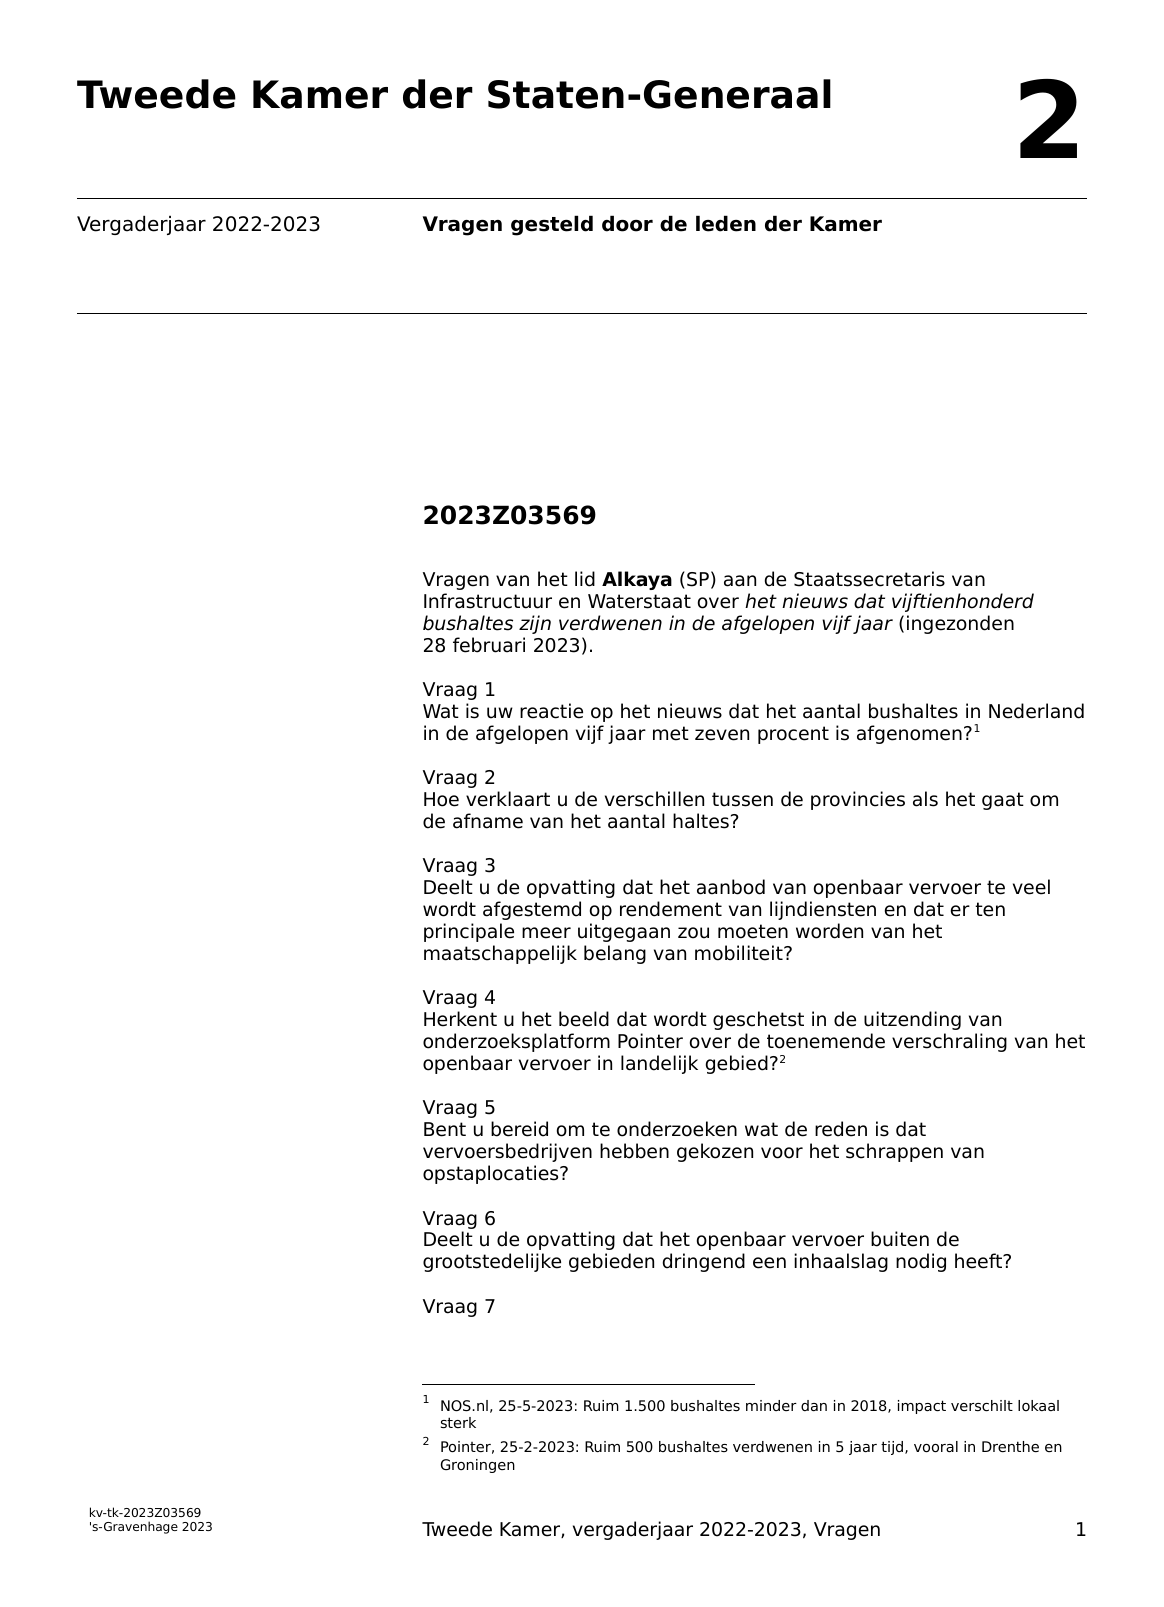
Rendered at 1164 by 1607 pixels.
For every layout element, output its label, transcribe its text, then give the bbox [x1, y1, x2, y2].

text Vraag 2 [422, 767, 1087, 789]
text Vraag 5 [422, 1097, 1087, 1119]
table_header 2 [886, 59, 1087, 198]
table_header Tweede Kamer der Staten-Generaal [77, 59, 886, 198]
text Vragen van het lid Alkaya (SP) aan de Staatssecretaris van Infrastructuur en Waterstaat over het nieuws dat vijftienhonderd bushaltes zijn verdwenen in de afgelopen vijf jaar (ingezonden 28 februari 2023). [422, 569, 1087, 657]
text Bent u bereid om te onderzoeken wat de reden is dat vervoersbedrijven hebben gekozen voor het schrappen van opstaplocaties? [422, 1119, 1087, 1185]
text NOS.nl, 25-5-2023: Ruim 1.500 bushaltes minder dan in 2018, impact verschilt lokaal sterk [422, 1393, 1087, 1432]
text 2023Z03569 [422, 501, 1087, 531]
text Pointer, 25-2-2023: Ruim 500 bushaltes verdwenen in 5 jaar tijd, vooral in Drenthe en Groningen [422, 1435, 1087, 1474]
table_cell Vragen gesteld door de leden der Kamer [422, 199, 1087, 313]
text Vraag 4 [422, 987, 1087, 1009]
text kv-tk-2023Z03569 [88, 1506, 323, 1520]
text Vraag 6 [422, 1207, 1087, 1229]
text Deelt u de opvatting dat het openbaar vervoer buiten de grootstedelijke gebieden dringend een inhaalslag nodig heeft? [422, 1229, 1087, 1273]
text Wat is uw reactie op het nieuws dat het aantal bushaltes in Nederland in de afgelopen vijf jaar met zeven procent is afgenomen? [422, 701, 1087, 745]
text 's-Gravenhage 2023 [88, 1520, 323, 1534]
text Deelt u de opvatting dat het aanbod van openbaar vervoer te veel wordt afgestemd op rendement van lijndiensten en dat er ten principale meer uitgegaan zou moeten worden van het maatschappelijk belang van mobiliteit? [422, 877, 1087, 965]
text Vraag 7 [422, 1296, 1087, 1317]
table_cell Vergaderjaar 2022-2023 [77, 199, 422, 313]
text Hoe verklaart u de verschillen tussen de provincies als het gaat om de afname van het aantal haltes? [422, 789, 1087, 833]
text Herkent u het beeld dat wordt geschetst in de uitzending van onderzoeksplatform Pointer over de toenemende verschraling van het openbaar vervoer in landelijk gebied? [422, 1009, 1087, 1075]
text Vraag 1 [422, 679, 1087, 701]
text Vraag 3 [422, 855, 1087, 877]
